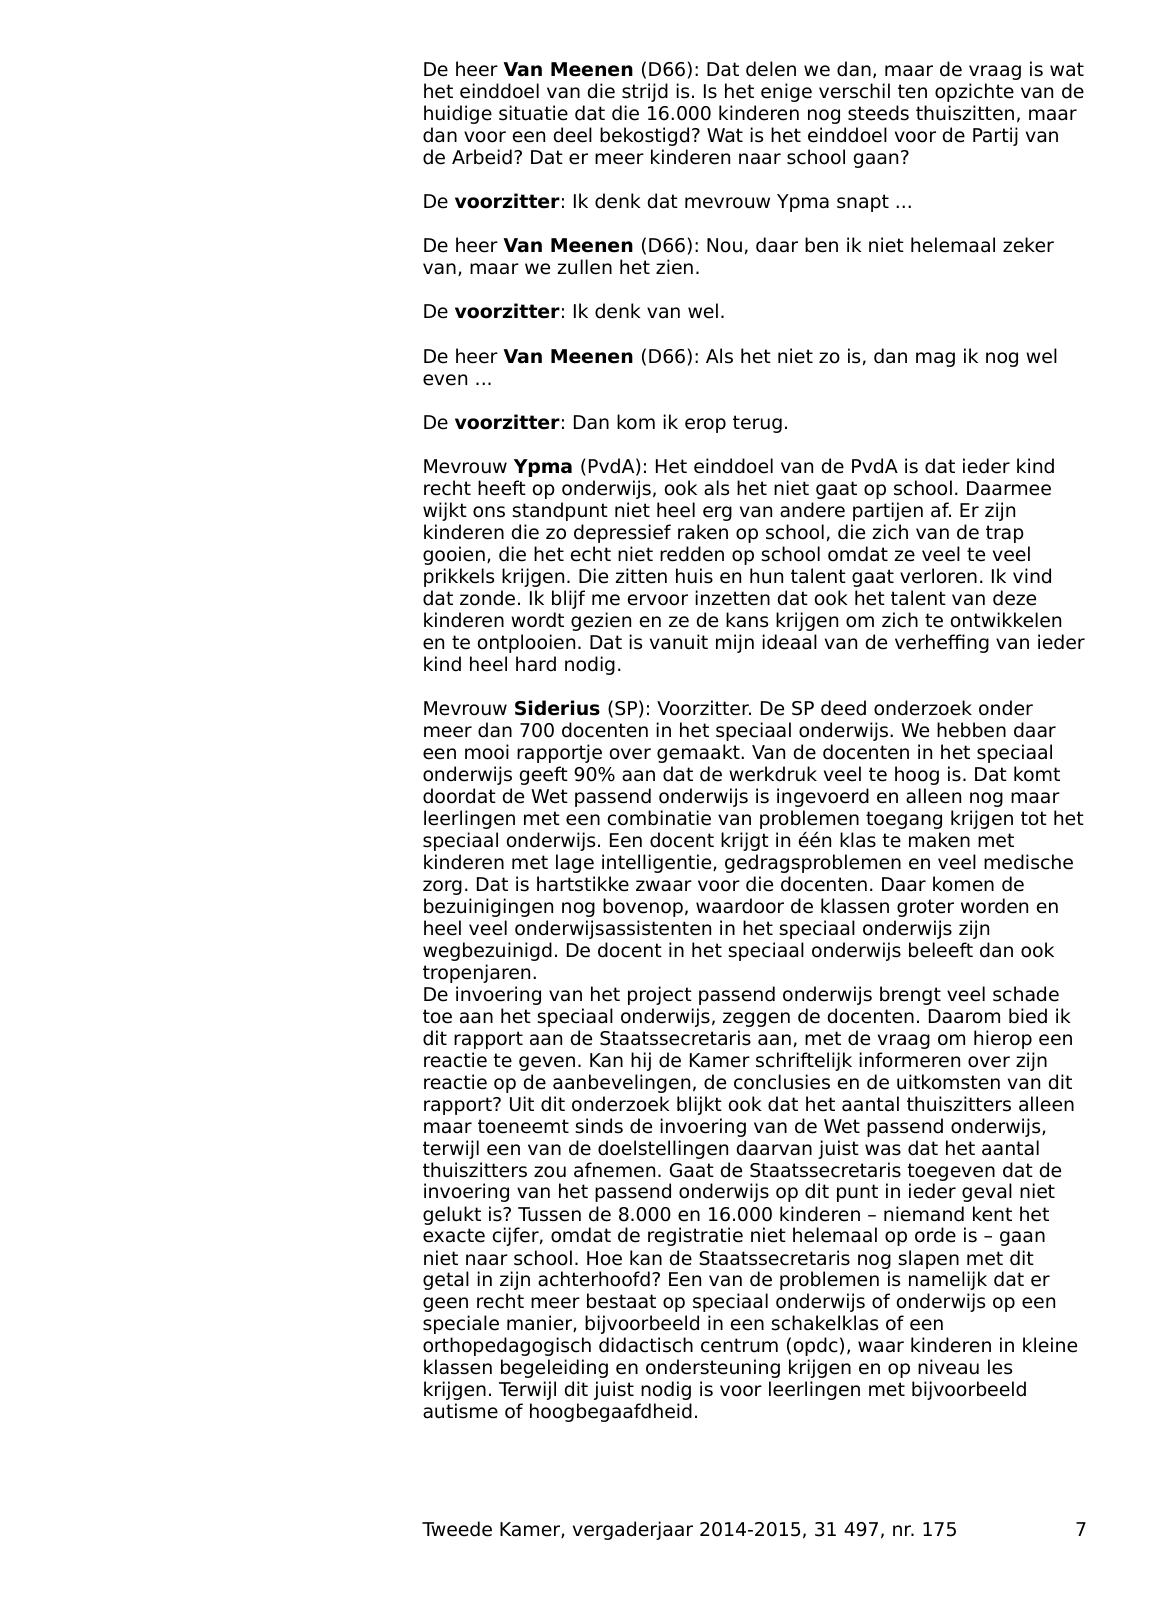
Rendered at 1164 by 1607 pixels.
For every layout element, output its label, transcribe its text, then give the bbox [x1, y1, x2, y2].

text De invoering van het project passend onderwijs brengt veel schade toe aan het speciaal onderwijs, zeggen de docenten. Daarom bied ik dit rapport aan de Staatssecretaris aan, met de vraag om hierop een reactie te geven. Kan hij de Kamer schriftelijk informeren over zijn reactie op de aanbevelingen, de conclusies en de uitkomsten van dit rapport? Uit dit onderzoek blijkt ook dat het aantal thuiszitters alleen maar toeneemt sinds de invoering van de Wet passend onderwijs, terwijl een van de doelstellingen daarvan juist was dat het aantal thuiszitters zou afnemen. Gaat de Staatssecretaris toegeven dat de invoering van het passend onderwijs op dit punt in ieder geval niet gelukt is? Tussen de 8.000 en 16.000 kinderen – niemand kent het exacte cijfer, omdat de registratie niet helemaal op orde is – gaan niet naar school. Hoe kan de Staatssecretaris nog slapen met dit getal in zijn achterhoofd? Een van de problemen is namelijk dat er geen recht meer bestaat op speciaal onderwijs of onderwijs op een speciale manier, bijvoorbeeld in een schakelklas of een orthopedagogisch didactisch centrum (opdc), waar kinderen in kleine klassen begeleiding en ondersteuning krijgen en op niveau les krijgen. Terwijl dit juist nodig is voor leerlingen met bijvoorbeeld autisme of hoogbegaafdheid. [422, 984, 1087, 1423]
text De heer Van Meenen (D66): Nou, daar ben ik niet helemaal zeker van, maar we zullen het zien. [422, 235, 1087, 279]
text De heer Van Meenen (D66): Dat delen we dan, maar de vraag is wat het einddoel van die strijd is. Is het enige verschil ten opzichte van de huidige situatie dat die 16.000 kinderen nog steeds thuiszitten, maar dan voor een deel bekostigd? Wat is het einddoel voor de Partij van de Arbeid? Dat er meer kinderen naar school gaan? [422, 59, 1087, 169]
text De voorzitter: Dan kom ik erop terug. [422, 412, 1087, 434]
text Mevrouw Siderius (SP): Voorzitter. De SP deed onderzoek onder meer dan 700 docenten in het speciaal onderwijs. We hebben daar een mooi rapportje over gemaakt. Van de docenten in het speciaal onderwijs geeft 90% aan dat de werkdruk veel te hoog is. Dat komt doordat de Wet passend onderwijs is ingevoerd en alleen nog maar leerlingen met een combinatie van problemen toegang krijgen tot het speciaal onderwijs. Een docent krijgt in één klas te maken met kinderen met lage intelligentie, gedragsproblemen en veel medische zorg. Dat is hartstikke zwaar voor die docenten. Daar komen de bezuinigingen nog bovenop, waardoor de klassen groter worden en heel veel onderwijsassistenten in het speciaal onderwijs zijn wegbezuinigd. De docent in het speciaal onderwijs beleeft dan ook tropenjaren. [422, 698, 1087, 984]
text De voorzitter: Ik denk dat mevrouw Ypma snapt ... [422, 191, 1087, 213]
text De voorzitter: Ik denk van wel. [422, 301, 1087, 323]
text Mevrouw Ypma (PvdA): Het einddoel van de PvdA is dat ieder kind recht heeft op onderwijs, ook als het niet gaat op school. Daarmee wijkt ons standpunt niet heel erg van andere partijen af. Er zijn kinderen die zo depressief raken op school, die zich van de trap gooien, die het echt niet redden op school omdat ze veel te veel prikkels krijgen. Die zitten huis en hun talent gaat verloren. Ik vind dat zonde. Ik blijf me ervoor inzetten dat ook het talent van deze kinderen wordt gezien en ze de kans krijgen om zich te ontwikkelen en te ontplooien. Dat is vanuit mijn ideaal van de verheffing van ieder kind heel hard nodig. [422, 456, 1087, 676]
text De heer Van Meenen (D66): Als het niet zo is, dan mag ik nog wel even ... [422, 346, 1087, 389]
